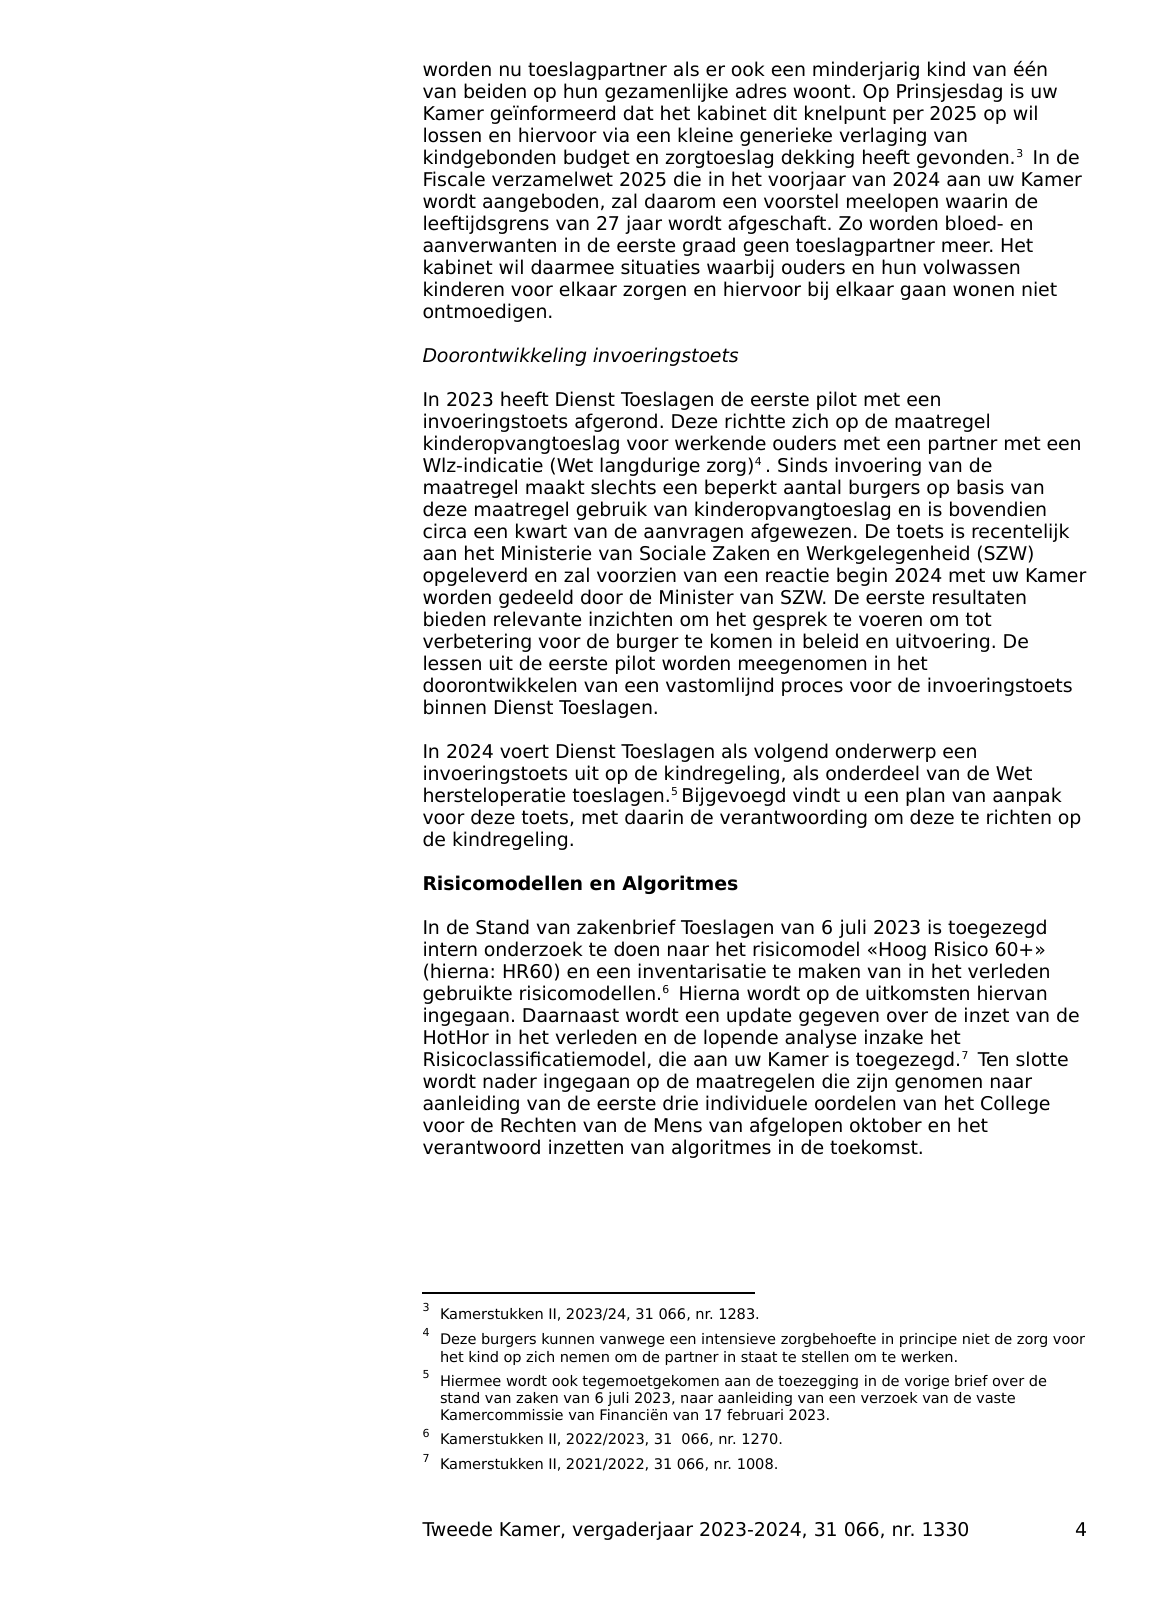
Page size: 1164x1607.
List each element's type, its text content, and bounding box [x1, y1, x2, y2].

text In 2024 voert Dienst Toeslagen als volgend onderwerp een invoeringstoets uit op de kindregeling, als onderdeel van de Wet hersteloperatie toeslagen.Bijgevoegd vindt u een plan van aanpak voor deze toets, met daarin de verantwoording om deze te richten op de kindregeling. [422, 741, 1087, 851]
text Kamerstukken II, 2023/24, 31 066, nr. 1283. [422, 1302, 1087, 1324]
text In 2023 heeft Dienst Toeslagen de eerste pilot met een invoeringstoets afgerond. Deze richtte zich op de maatregel kinderopvangtoeslag voor werkende ouders met een partner met een Wlz-indicatie (Wet langdurige zorg). Sinds invoering van de maatregel maakt slechts een beperkt aantal burgers op basis van deze maatregel gebruik van kinderopvangtoeslag en is bovendien circa een kwart van de aanvragen afgewezen. De toets is recentelijk aan het Ministerie van Sociale Zaken en Werkgelegenheid (SZW) opgeleverd en zal voorzien van een reactie begin 2024 met uw Kamer worden gedeeld door de Minister van SZW. De eerste resultaten bieden relevante inzichten om het gesprek te voeren om tot verbetering voor de burger te komen in beleid en uitvoering. De lessen uit de eerste pilot worden meegenomen in het doorontwikkelen van een vastomlijnd proces voor de invoeringstoets binnen Dienst Toeslagen. [422, 389, 1087, 719]
text Kamerstukken II, 2022/2023, 31 066, nr. 1270. [422, 1427, 1087, 1449]
text worden nu toeslagpartner als er ook een minderjarig kind van één van beiden op hun gezamenlijke adres woont. Op Prinsjesdag is uw Kamer geïnformeerd dat het kabinet dit knelpunt per 2025 op wil lossen en hiervoor via een kleine generieke verlaging van kindgebonden budget en zorgtoeslag dekking heeft gevonden. In de Fiscale verzamelwet 2025 die in het voorjaar van 2024 aan uw Kamer wordt aangeboden, zal daarom een voorstel meelopen waarin de leeftijdsgrens van 27 jaar wordt afgeschaft. Zo worden bloed- en aanverwanten in de eerste graad geen toeslagpartner meer. Het kabinet wil daarmee situaties waarbij ouders en hun volwassen kinderen voor elkaar zorgen en hiervoor bij elkaar gaan wonen niet ontmoedigen. [422, 59, 1087, 323]
subtitle Risicomodellen en Algoritmes [422, 873, 1087, 895]
text Hiermee wordt ook tegemoetgekomen aan de toezegging in de vorige brief over de stand van zaken van 6 juli 2023, naar aanleiding van een verzoek van de vaste Kamercommissie van Financiën van 17 februari 2023. [422, 1368, 1087, 1424]
text In de Stand van zakenbrief Toeslagen van 6 juli 2023 is toegezegd intern onderzoek te doen naar het risicomodel «Hoog Risico 60+» (hierna: HR60) en een inventarisatie te maken van in het verleden gebruikte risicomodellen. Hierna wordt op de uitkomsten hiervan ingegaan. Daarnaast wordt een update gegeven over de inzet van de HotHor in het verleden en de lopende analyse inzake het Risicoclassificatiemodel, die aan uw Kamer is toegezegd. Ten slotte wordt nader ingegaan op de maatregelen die zijn genomen naar aanleiding van de eerste drie individuele oordelen van het College voor de Rechten van de Mens van afgelopen oktober en het verantwoord inzetten van algoritmes in de toekomst. [422, 917, 1087, 1159]
text Kamerstukken II, 2021/2022, 31 066, nr. 1008. [422, 1452, 1087, 1474]
subtitle Doorontwikkeling invoeringstoets [422, 345, 1087, 367]
text Deze burgers kunnen vanwege een intensieve zorgbehoefte in principe niet de zorg voor het kind op zich nemen om de partner in staat te stellen om te werken. [422, 1327, 1087, 1366]
